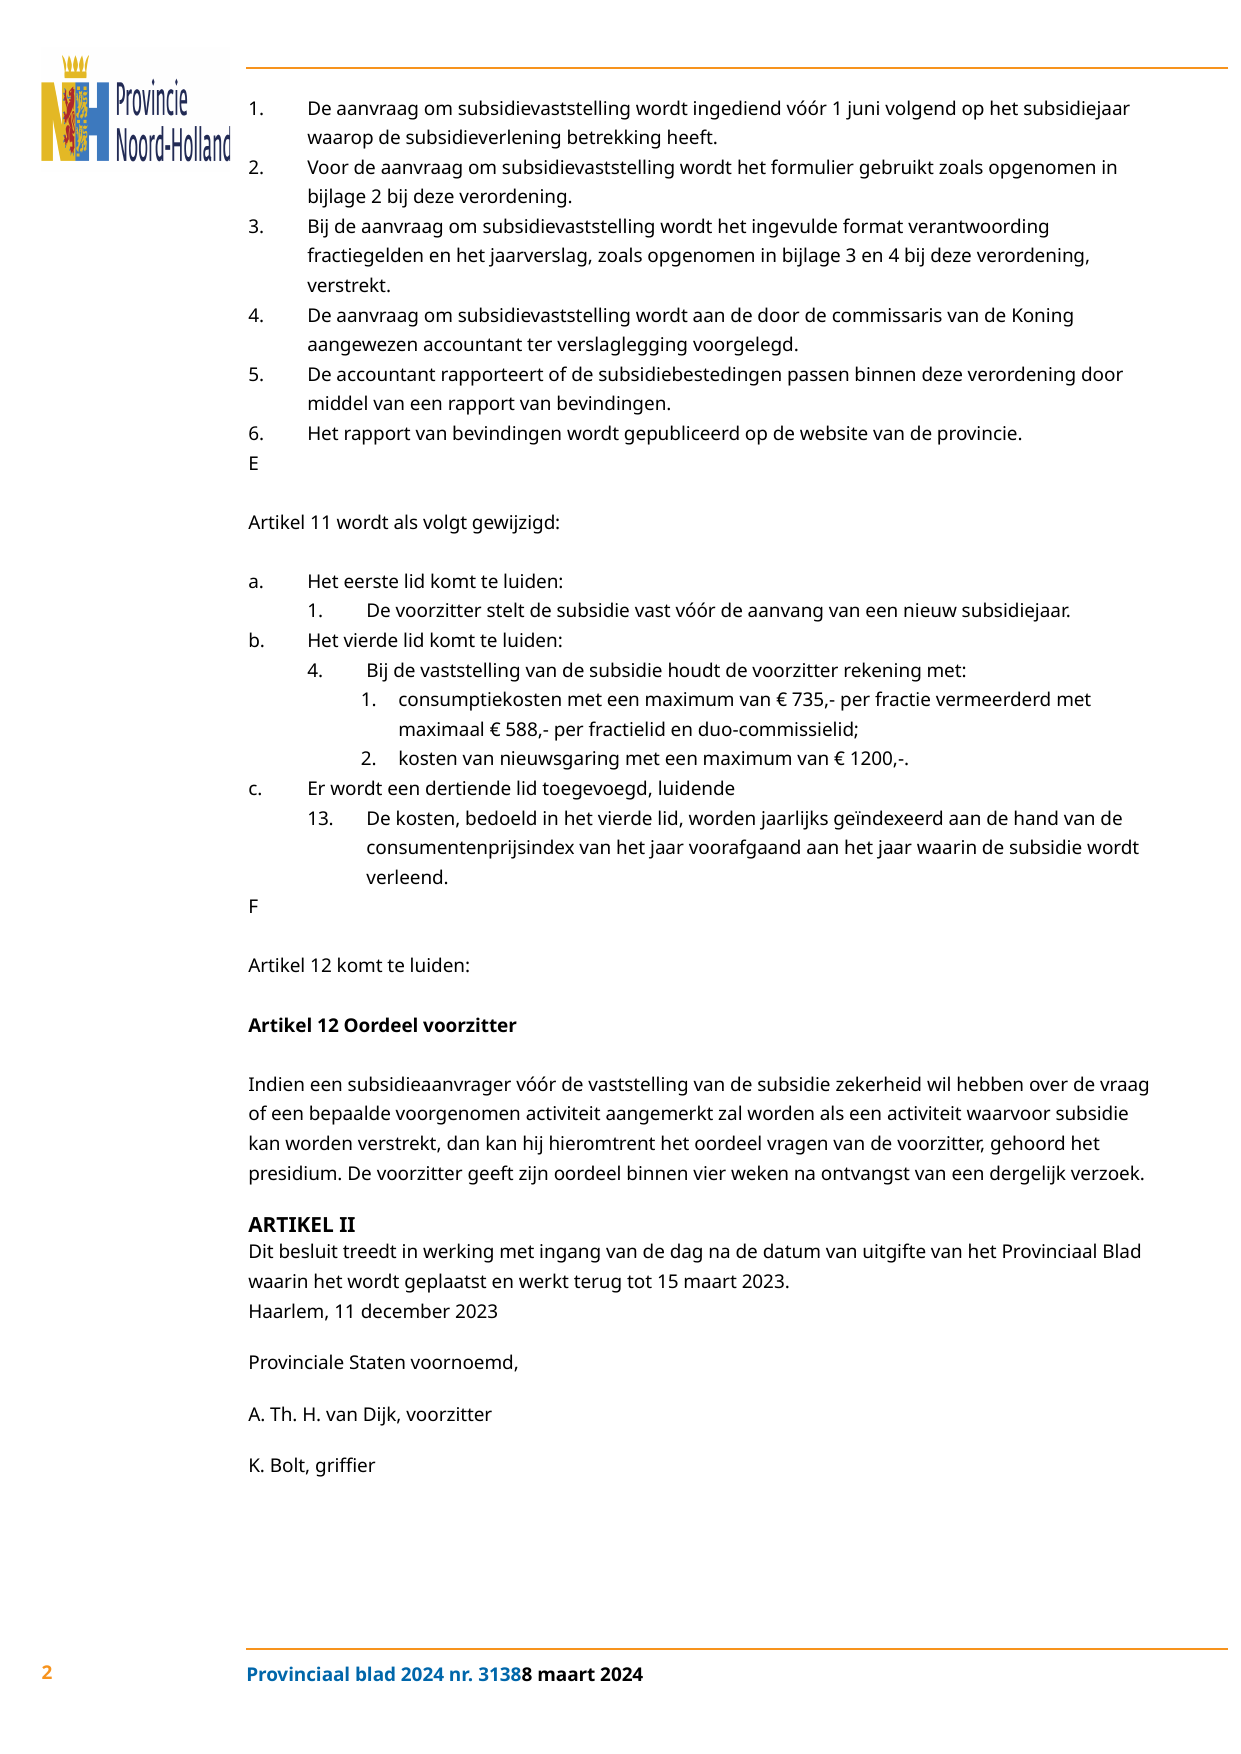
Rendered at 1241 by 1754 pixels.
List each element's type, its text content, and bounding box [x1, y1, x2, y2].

list Bij de aanvraag om subsidievaststelling wordt het ingevulde format verantwoording fractiegelden en het jaarverslag, zoals opgenomen in bijlage 3 en 4 bij deze verordening, verstrekt. [248, 213, 1152, 298]
text Dit besluit treedt in werking met ingang van de dag na de datum van uitgifte van het Provinciaal Blad waarin het wordt geplaatst en werkt terug tot 15 maart 2023. [248, 1239, 1152, 1294]
text Artikel 11 wordt als volgt gewijzigd: [248, 509, 1152, 535]
list Bij de vaststelling van de subsidie houdt de voorzitter rekening met: [307, 657, 1152, 683]
text Artikel 12 Oordeel voorzitter [248, 1012, 1152, 1038]
text K. Bolt, griffier [248, 1452, 1152, 1478]
text Haarlem, 11 december 2023 [248, 1298, 1152, 1323]
text E [248, 450, 1152, 476]
list Het vierde lid komt te luiden: [248, 627, 1152, 653]
list De kosten, bedoeld in het vierde lid, worden jaarlijks geïndexeerd aan de hand van de consumentenprijsindex van het jaar voorafgaand aan het jaar waarin de subsidie wordt verleend. [307, 805, 1152, 890]
text ARTIKEL II [248, 1210, 1152, 1239]
picture [41, 47, 231, 172]
text Indien een subsidieaanvrager vóór de vaststelling van de subsidie zekerheid wil hebben over de vraag of een bepaalde voorgenomen activiteit aangemerkt zal worden als een activiteit waarvoor subsidie kan worden verstrekt, dan kan hij hieromtrent het oordeel vragen van de voorzitter, gehoord het presidium. De voorzitter geeft zijn oordeel binnen vier weken na ontvangst van een dergelijk verzoek. [248, 1071, 1152, 1186]
list De aanvraag om subsidievaststelling wordt ingediend vóór 1 juni volgend op het subsidiejaar waarop de subsidieverlening betrekking heeft. [248, 95, 1152, 150]
list De accountant rapporteert of de subsidiebestedingen passen binnen deze verordening door middel van een rapport van bevindingen. [248, 361, 1152, 416]
list Voor de aanvraag om subsidievaststelling wordt het formulier gebruikt zoals opgenomen in bijlage 2 bij deze verordening. [248, 154, 1152, 209]
text Artikel 12 komt te luiden: [248, 953, 1152, 978]
list kosten van nieuwsgaring met een maximum van € 1200,-. [361, 746, 1152, 771]
list Het eerste lid komt te luiden: [248, 568, 1152, 594]
text Provinciale Staten voornoemd, [248, 1349, 1152, 1375]
text A. Th. H. van Dijk, voorzitter [248, 1401, 1152, 1426]
list De voorzitter stelt de subsidie vast vóór de aanvang van een nieuw subsidiejaar. [307, 598, 1152, 623]
list Het rapport van bevindingen wordt gepubliceerd op de website van de provincie. [248, 420, 1152, 446]
list consumptiekosten met een maximum van € 735,- per fractie vermeerderd met maximaal € 588,- per fractielid en duo-commissielid; [361, 686, 1152, 742]
list Er wordt een dertiende lid toegevoegd, luidende [248, 775, 1152, 801]
text F [248, 893, 1152, 919]
list De aanvraag om subsidievaststelling wordt aan de door de commissaris van de Koning aangewezen accountant ter verslaglegging voorgelegd. [248, 302, 1152, 357]
